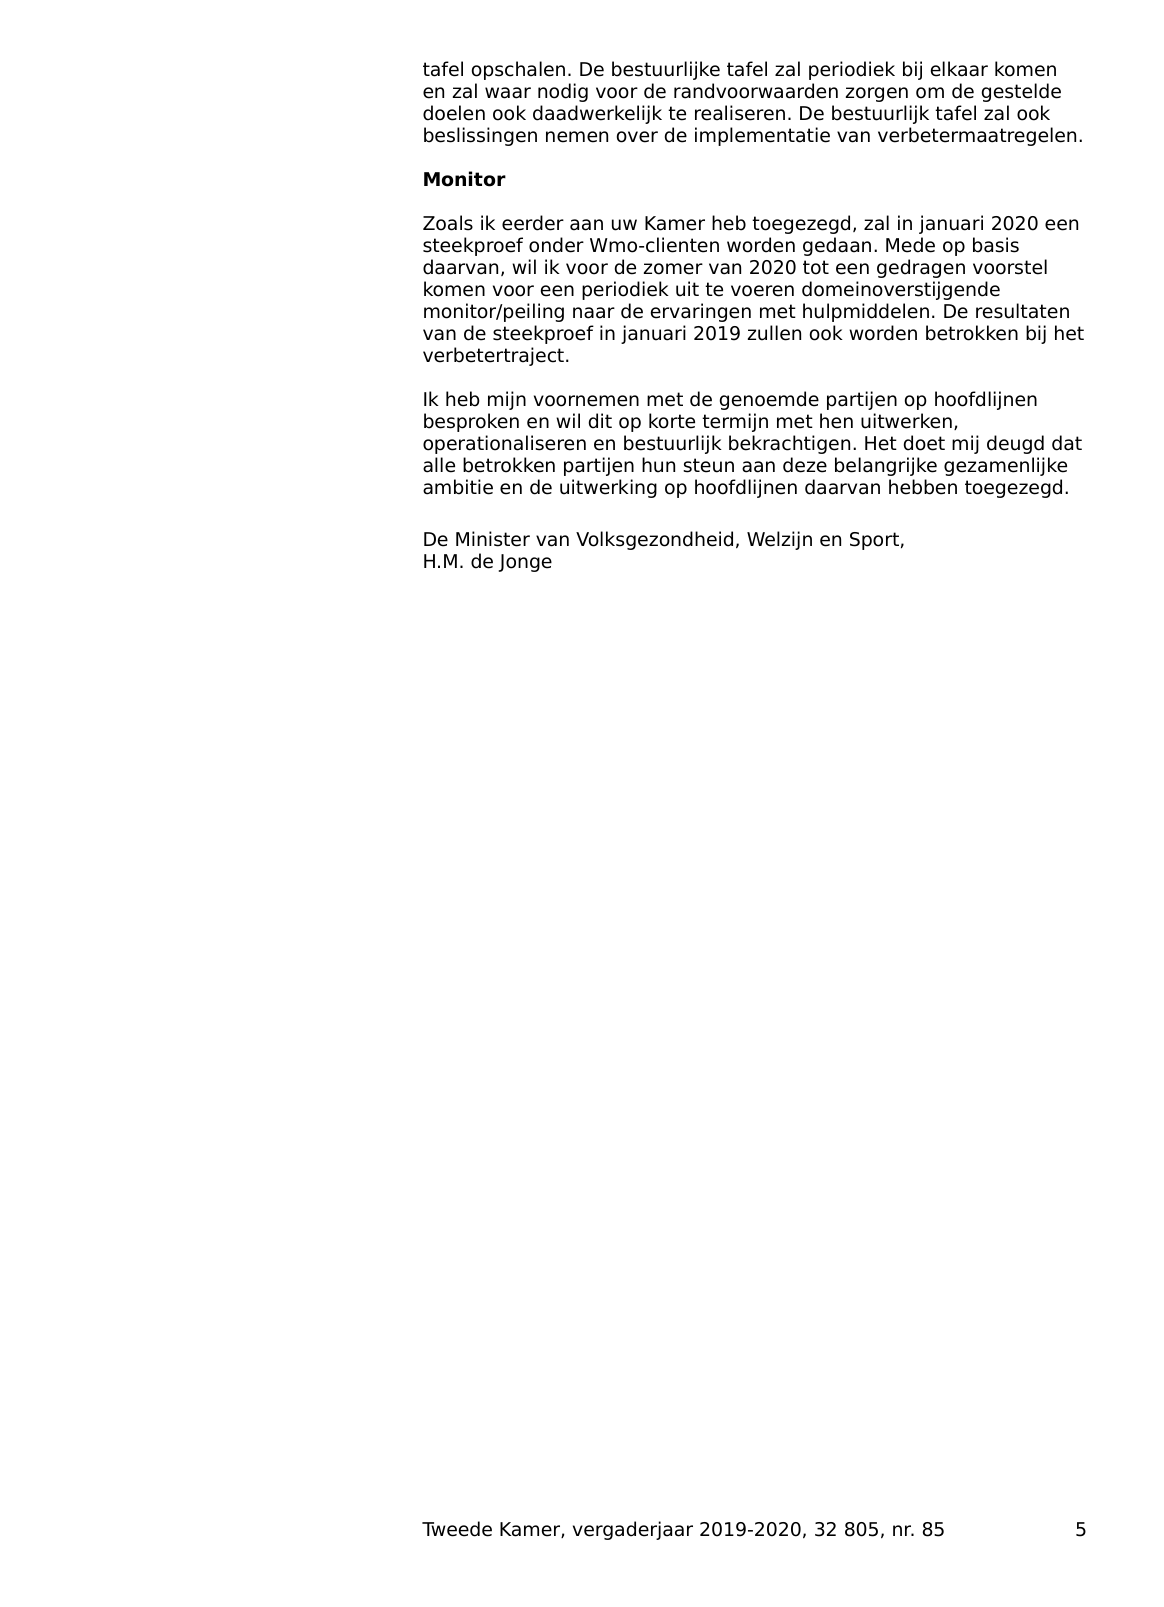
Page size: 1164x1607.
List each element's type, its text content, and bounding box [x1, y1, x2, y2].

text Zoals ik eerder aan uw Kamer heb toegezegd, zal in januari 2020 een steekproef onder Wmo-clienten worden gedaan. Mede op basis daarvan, wil ik voor de zomer van 2020 tot een gedragen voorstel komen voor een periodiek uit te voeren domeinoverstijgende monitor/peiling naar de ervaringen met hulpmiddelen. De resultaten van de steekproef in januari 2019 zullen ook worden betrokken bij het verbetertraject. [422, 213, 1087, 367]
subtitle Monitor [422, 169, 1087, 191]
text Ik heb mijn voornemen met de genoemde partijen op hoofdlijnen besproken en wil dit op korte termijn met hen uitwerken, operationaliseren en bestuurlijk bekrachtigen. Het doet mij deugd dat alle betrokken partijen hun steun aan deze belangrijke gezamenlijke ambitie en de uitwerking op hoofdlijnen daarvan hebben toegezegd. [422, 389, 1087, 499]
text De Minister van Volksgezondheid, Welzijn en Sport, H.M. de Jonge [422, 529, 1087, 573]
text tafel opschalen. De bestuurlijke tafel zal periodiek bij elkaar komen en zal waar nodig voor de randvoorwaarden zorgen om de gestelde doelen ook daadwerkelijk te realiseren. De bestuurlijk tafel zal ook beslissingen nemen over de implementatie van verbetermaatregelen. [422, 59, 1087, 147]
